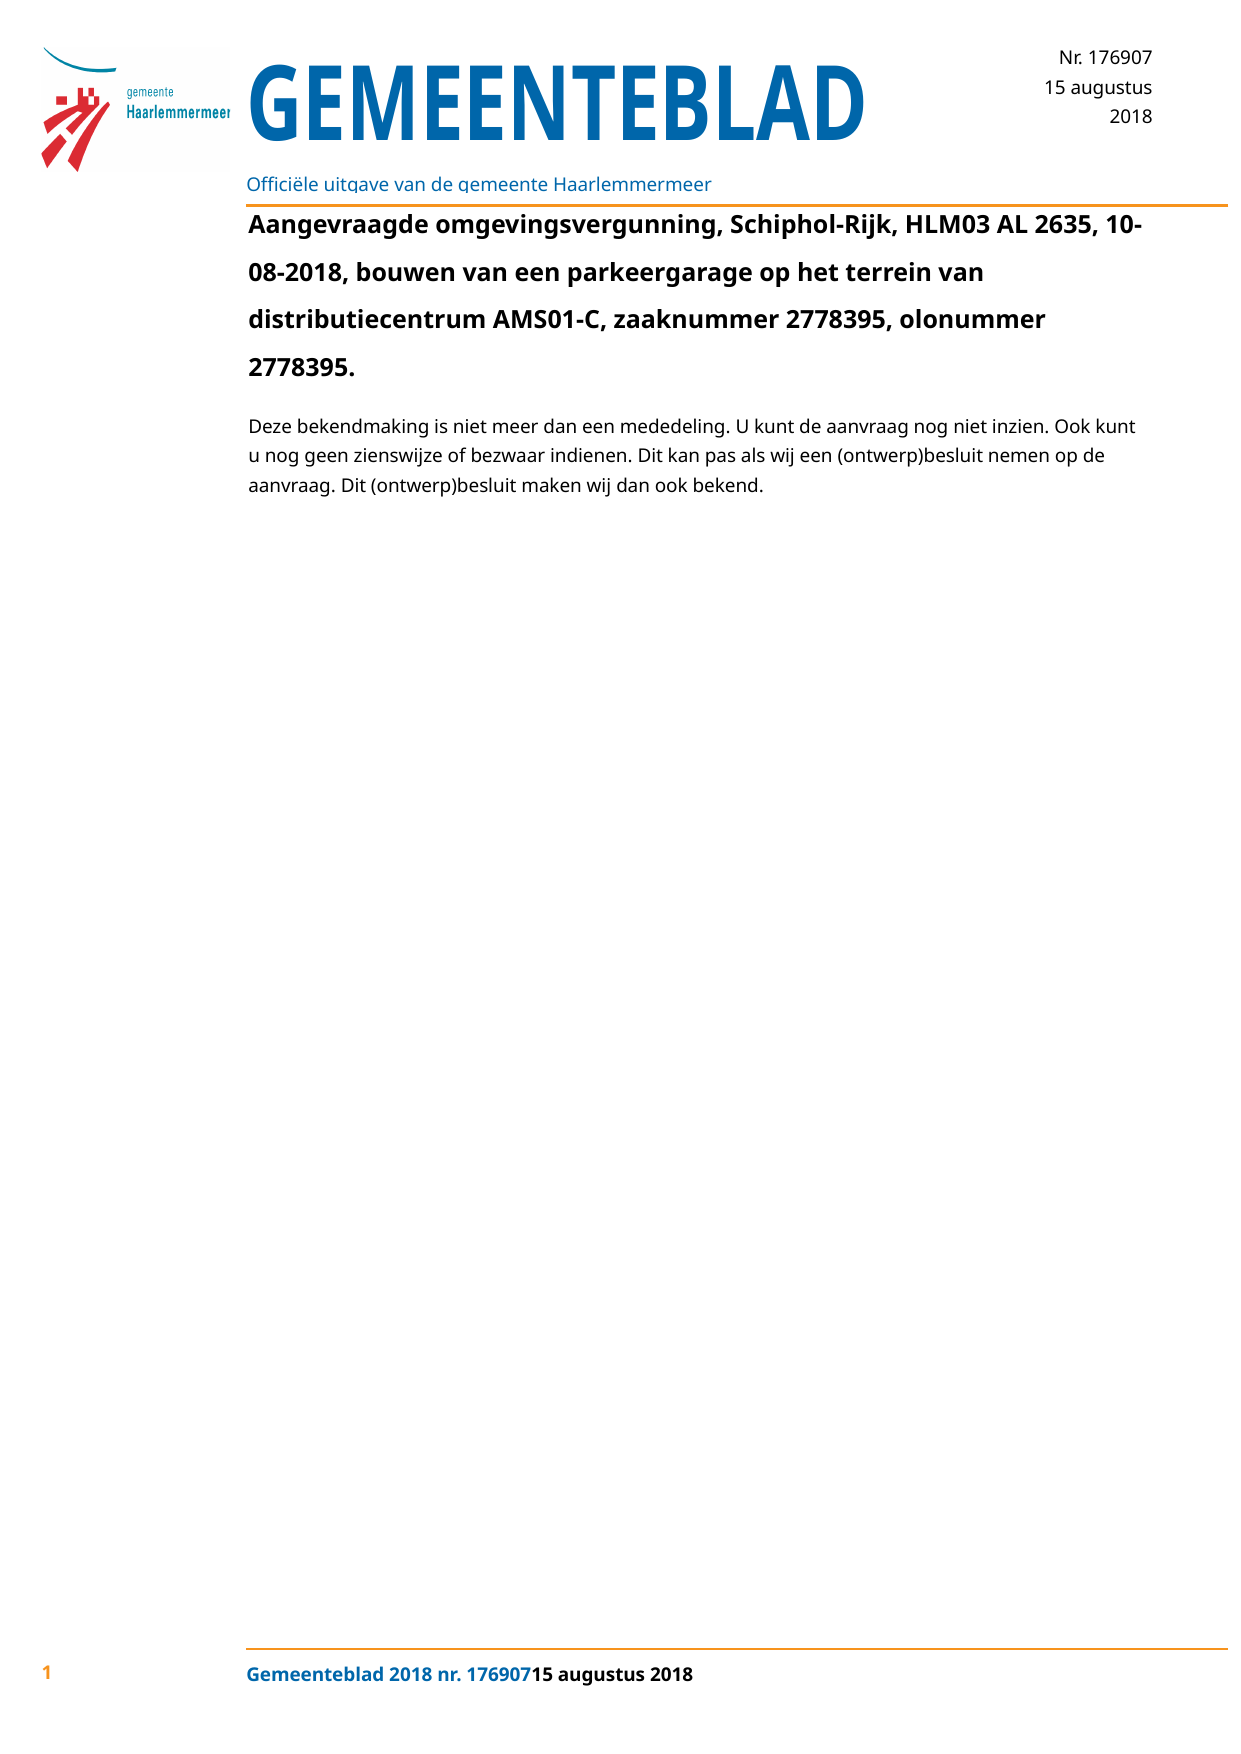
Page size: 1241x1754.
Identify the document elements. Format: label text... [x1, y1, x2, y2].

text Aangevraagde omgevingsvergunning, Schiphol-Rijk, HLM03 AL 2635, 10-08-2018, bouwen van een parkeergarage op het terrein van distributiecentrum AMS01-C, zaaknummer 2778395, olonummer 2778395. [248, 207, 1152, 384]
picture [41, 47, 231, 172]
text Deze bekendmaking is niet meer dan een mededeling. U kunt de aanvraag nog niet inzien. Ook kunt u nog geen zienswijze of bezwaar indienen. Dit kan pas als wij een (ontwerp)besluit nemen op de aanvraag. Dit (ontwerp)besluit maken wij dan ook bekend. [248, 413, 1152, 498]
